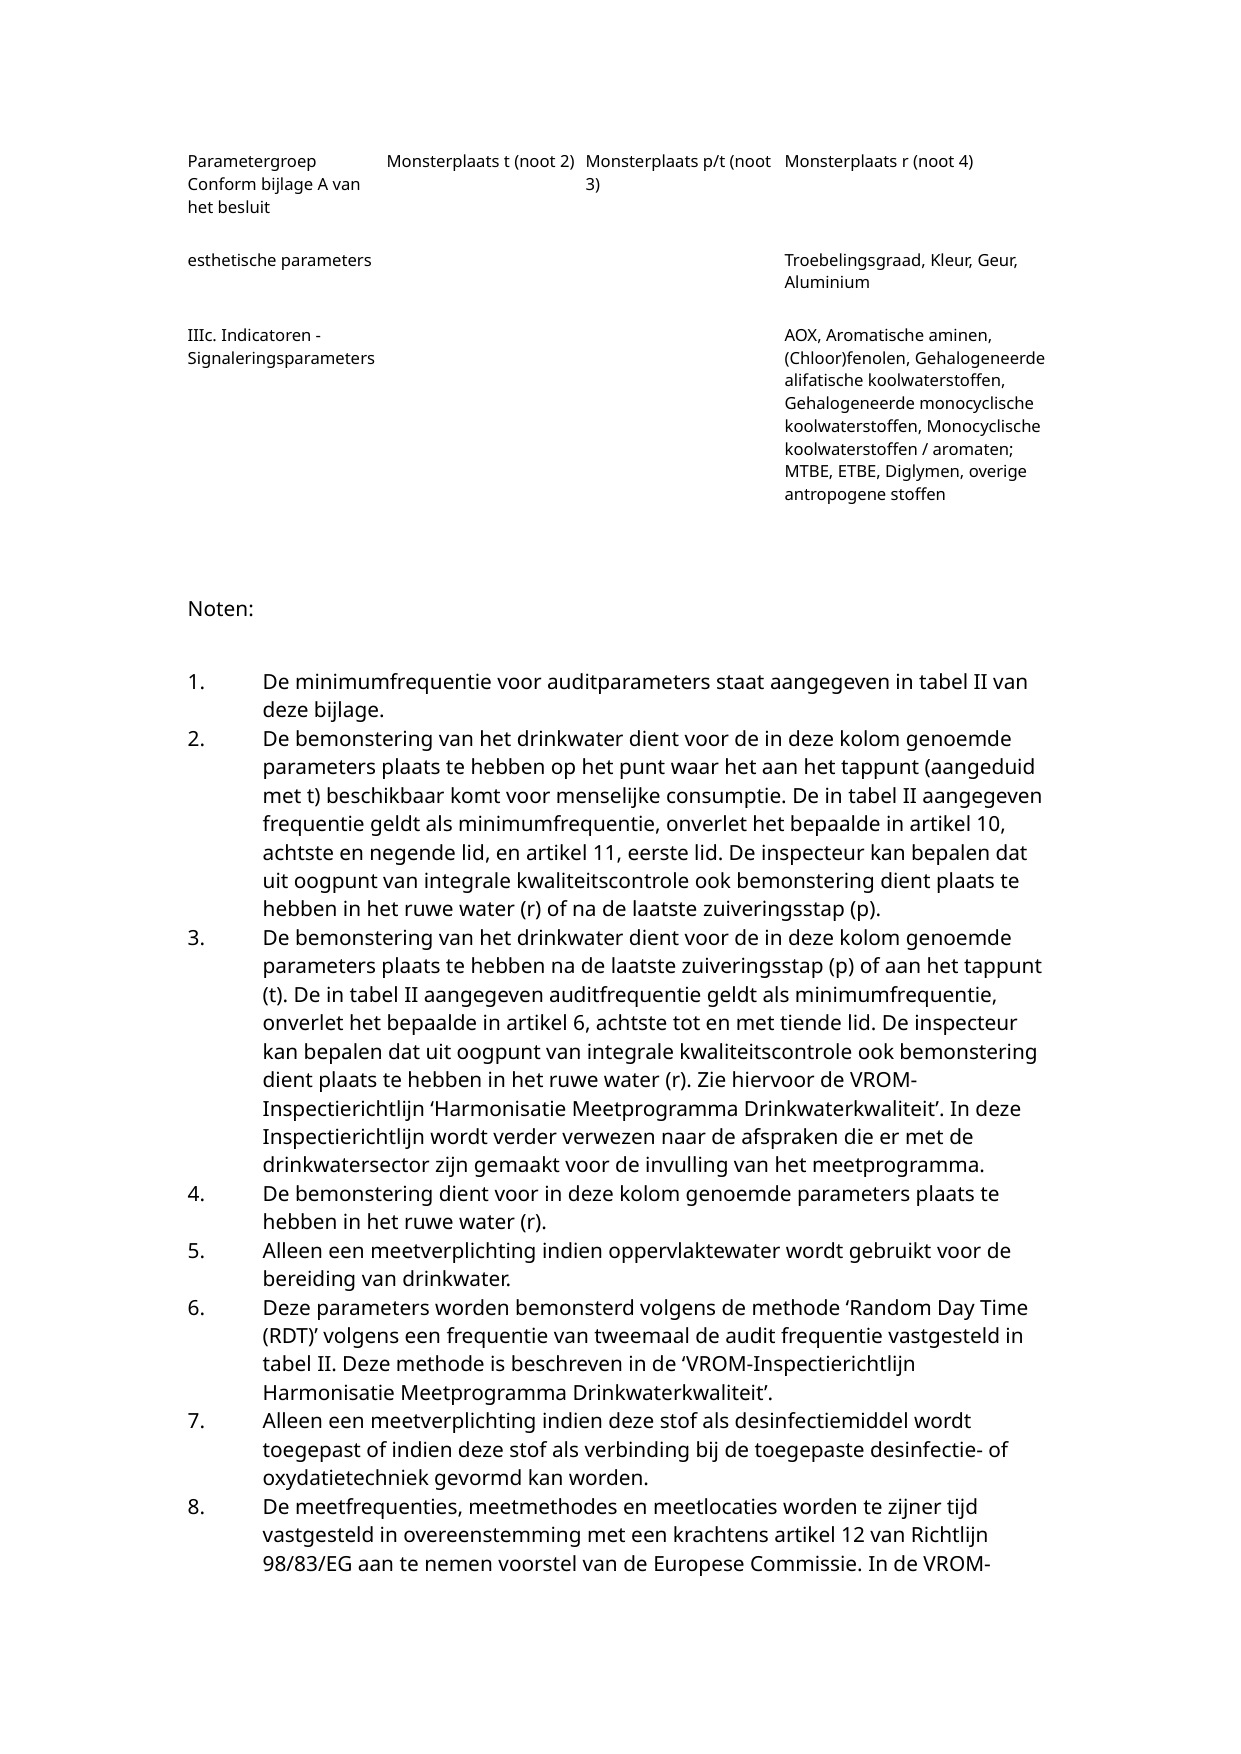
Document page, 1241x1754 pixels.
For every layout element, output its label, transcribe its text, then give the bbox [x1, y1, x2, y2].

table_cell IIIc. Indicatoren -Signaleringsparameters [188, 324, 386, 535]
table_cell [585, 324, 784, 535]
table_cell [585, 248, 784, 323]
table_cell esthetische parameters [188, 248, 386, 323]
list De minimumfrequentie voor auditparameters staat aangegeven in tabel II van deze bijlage. [187, 667, 1053, 724]
text Noten: [187, 594, 1053, 622]
table_cell [386, 248, 585, 323]
list Deze parameters worden bemonsterd volgens de methode ‘Random Day Time (RDT)’ volgens een frequentie van tweemaal de audit frequentie vastgesteld in tabel II. Deze methode is beschreven in de ‘VROM-Inspectierichtlijn Harmonisatie Meetprogramma Drinkwaterkwaliteit’. [187, 1293, 1053, 1406]
table_header Monsterplaats t (noot 2) [386, 150, 585, 248]
list Alleen een meetverplichting indien oppervlaktewater wordt gebruikt voor de bereiding van drinkwater. [187, 1236, 1053, 1293]
table_header Monsterplaats p/t (noot 3) [585, 150, 784, 248]
list Alleen een meetverplichting indien deze stof als desinfectiemiddel wordt toegepast of indien deze stof als verbinding bij de toegepaste desinfectie- of oxydatietechniek gevormd kan worden. [187, 1406, 1053, 1492]
list De bemonstering van het drinkwater dient voor de in deze kolom genoemde parameters plaats te hebben op het punt waar het aan het tappunt (aangeduid met t) beschikbaar komt voor menselijke consumptie. De in tabel II aangegeven frequentie geldt als minimumfrequentie, onverlet het bepaalde in artikel 10, achtste en negende lid, en artikel 11, eerste lid. De inspecteur kan bepalen dat uit oogpunt van integrale kwaliteitscontrole ook bemonstering dient plaats te hebben in het ruwe water (r) of na de laatste zuiveringsstap (p). [187, 724, 1053, 923]
table_cell Troebelingsgraad, Kleur, Geur, Aluminium [784, 248, 1053, 323]
table_cell [386, 324, 585, 535]
table_cell AOX, Aromatische aminen, (Chloor)fenolen, Gehalogeneerde alifatische koolwaterstoffen, Gehalogeneerde monocyclische koolwaterstoffen, Monocyclische koolwaterstoffen / aromaten; MTBE, ETBE, Diglymen, overige antropogene stoffen [784, 324, 1053, 535]
list De bemonstering dient voor in deze kolom genoemde parameters plaats te hebben in het ruwe water (r). [187, 1179, 1053, 1236]
list De bemonstering van het drinkwater dient voor de in deze kolom genoemde parameters plaats te hebben na de laatste zuiveringsstap (p) of aan het tappunt (t). De in tabel II aangegeven auditfrequentie geldt als minimumfrequentie, onverlet het bepaalde in artikel 6, achtste tot en met tiende lid. De inspecteur kan bepalen dat uit oogpunt van integrale kwaliteitscontrole ook bemonstering dient plaats te hebben in het ruwe water (r). Zie hiervoor de VROM-Inspectierichtlijn ‘Harmonisatie Meetprogramma Drinkwaterkwaliteit’. In deze Inspectierichtlijn wordt verder verwezen naar de afspraken die er met de drinkwatersector zijn gemaakt voor de invulling van het meetprogramma. [187, 923, 1053, 1179]
list De meetfrequenties, meetmethodes en meetlocaties worden te zijner tijd vastgesteld in overeenstemming met een krachtens artikel 12 van Richtlijn 98/83/EG aan te nemen voorstel van de Europese Commissie. In de VROM- [187, 1492, 1053, 1577]
table_header Monsterplaats r (noot 4) [784, 150, 1053, 248]
table_header Parametergroep Conform bijlage A van het besluit [188, 150, 386, 248]
